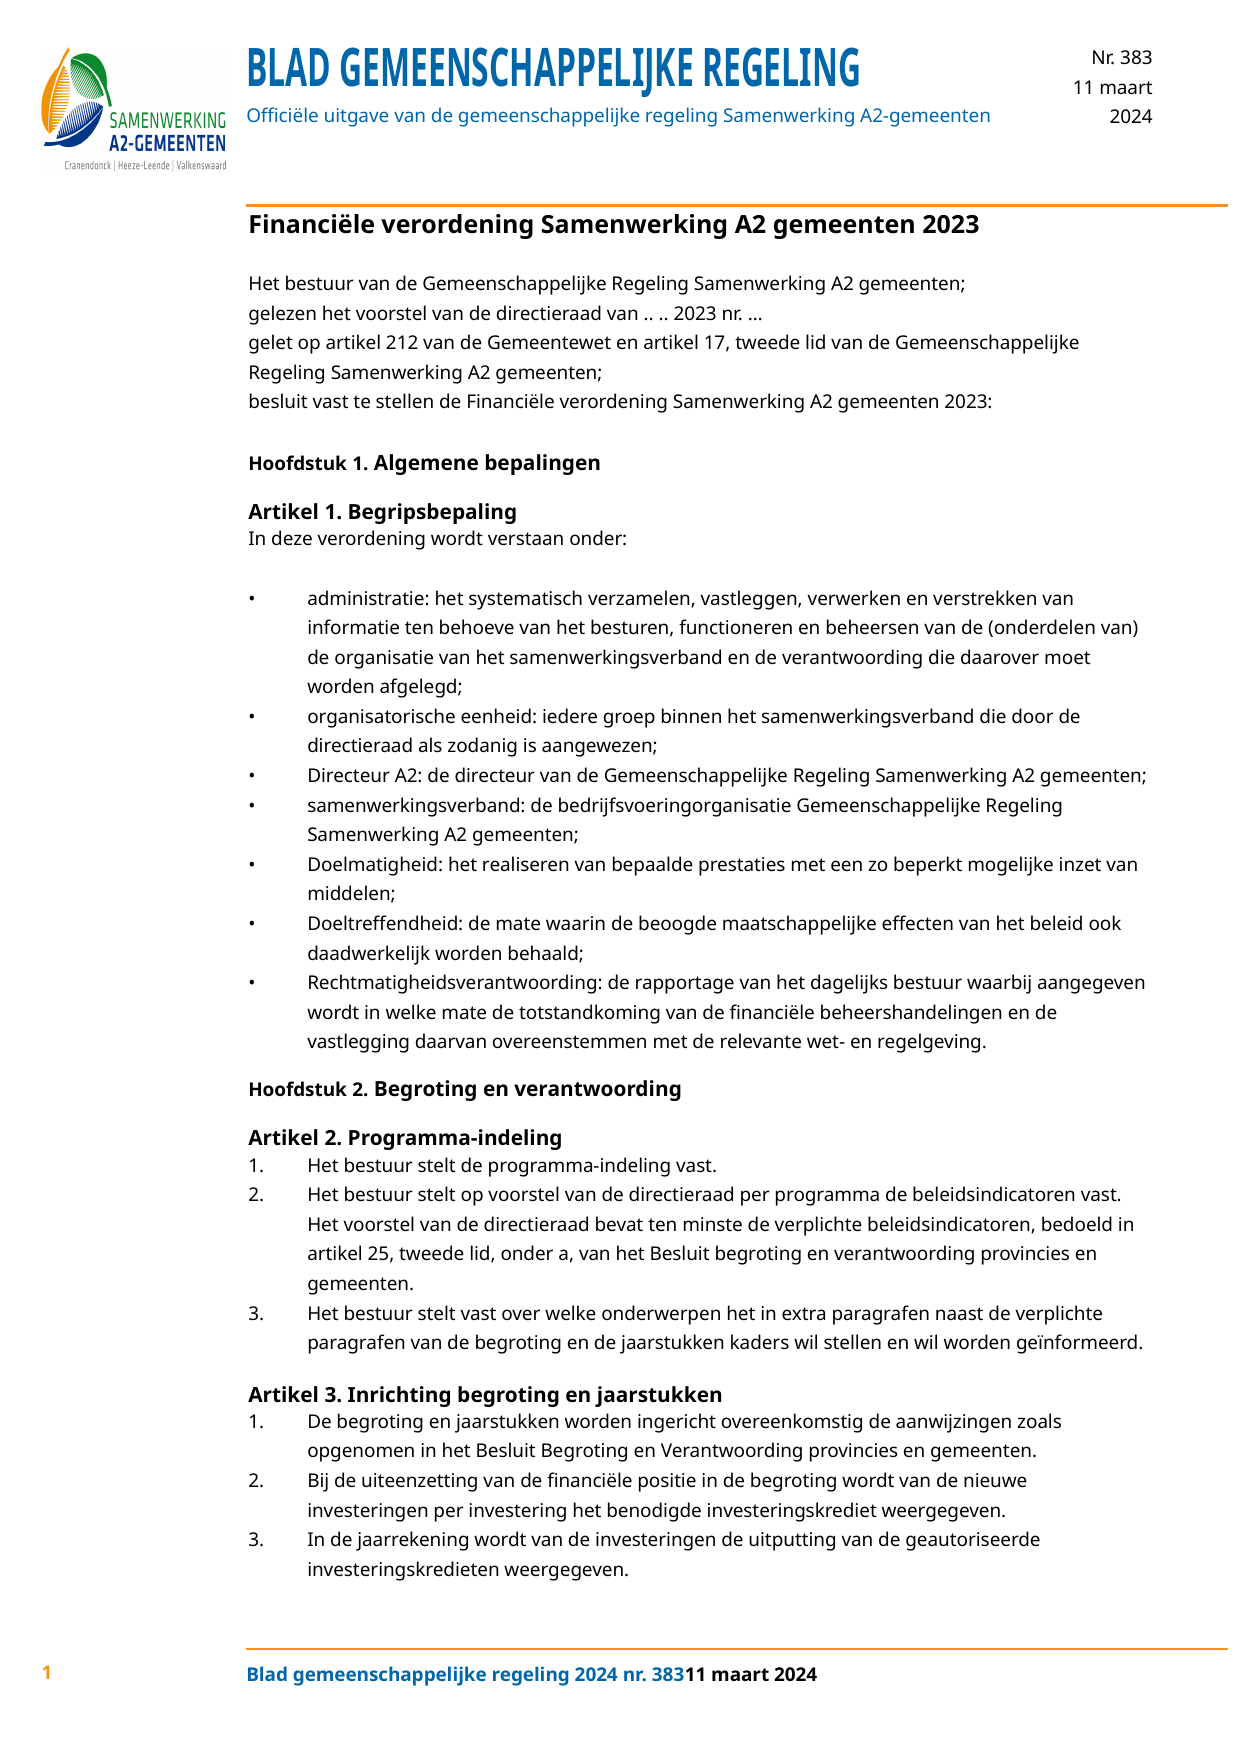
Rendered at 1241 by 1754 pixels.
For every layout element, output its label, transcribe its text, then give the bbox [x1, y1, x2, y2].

text Hoofdstuk 1. Algemene bepalingen [248, 448, 1152, 476]
list Doeltreffendheid: de mate waarin de beoogde maatschappelijke effecten van het beleid ook daadwerkelijk worden behaald; [248, 910, 1152, 965]
list In de jaarrekening wordt van de investeringen de uitputting van de geautoriseerde investeringskredieten weergegeven. [248, 1526, 1152, 1582]
list organisatorische eenheid: iedere groep binnen het samenwerkingsverband die door de directieraad als zodanig is aangewezen; [248, 703, 1152, 758]
text In deze verordening wordt verstaan onder: [248, 526, 1152, 551]
list Het bestuur stelt vast over welke onderwerpen het in extra paragrafen naast de verplichte paragrafen van de begroting en de jaarstukken kaders wil stellen en wil worden geïnformeerd. [248, 1300, 1152, 1355]
text gelezen het voorstel van de directieraad van .. .. 2023 nr. … [248, 300, 1152, 326]
text besluit vast te stellen de Financiële verordening Samenwerking A2 gemeenten 2023: [248, 389, 1152, 414]
list samenwerkingsverband: de bedrijfsvoeringorganisatie Gemeenschappelijke Regeling Samenwerking A2 gemeenten; [248, 792, 1152, 847]
text Artikel 3. Inrichting begroting en jaarstukken [248, 1380, 1152, 1408]
list administratie: het systematisch verzamelen, vastleggen, verwerken en verstrekken van informatie ten behoeve van het besturen, functioneren en beheersen van de (onderdelen van) de organisatie van het samenwerkingsverband en de verantwoording die daarover moet worden afgelegd; [248, 585, 1152, 699]
list Het bestuur stelt op voorstel van de directieraad per programma de beleidsindicatoren vast. Het voorstel van de directieraad bevat ten minste de verplichte beleidsindicatoren, bedoeld in artikel 25, tweede lid, onder a, van het Besluit begroting en verantwoording provincies en gemeenten. [248, 1181, 1152, 1296]
list Bij de uiteenzetting van de financiële positie in de begroting wordt van de nieuwe investeringen per investering het benodigde investeringskrediet weergegeven. [248, 1467, 1152, 1523]
list Doelmatigheid: het realiseren van bepaalde prestaties met een zo beperkt mogelijke inzet van middelen; [248, 851, 1152, 906]
text Het bestuur van de Gemeenschappelijke Regeling Samenwerking A2 gemeenten; [248, 270, 1152, 296]
text Financiële verordening Samenwerking A2 gemeenten 2023 [248, 207, 1152, 241]
picture [41, 47, 231, 172]
text Artikel 2. Programma-indeling [248, 1123, 1152, 1152]
text Artikel 1. Begripsbepaling [248, 497, 1152, 526]
list Directeur A2: de directeur van de Gemeenschappelijke Regeling Samenwerking A2 gemeenten; [248, 762, 1152, 788]
text gelet op artikel 212 van de Gemeentewet en artikel 17, tweede lid van de Gemeenschappelijke Regeling Samenwerking A2 gemeenten; [248, 329, 1152, 385]
list Het bestuur stelt de programma-indeling vast. [248, 1152, 1152, 1177]
list Rechtmatigheidsverantwoording: de rapportage van het dagelijks bestuur waarbij aangegeven wordt in welke mate de totstandkoming van de financiële beheershandelingen en de vastlegging daarvan overeenstemmen met de relevante wet- en regelgeving. [248, 969, 1152, 1054]
list De begroting en jaarstukken worden ingericht overeenkomstig de aanwijzingen zoals opgenomen in het Besluit Begroting en Verantwoording provincies en gemeenten. [248, 1408, 1152, 1463]
text Hoofdstuk 2. Begroting en verantwoording [248, 1074, 1152, 1102]
